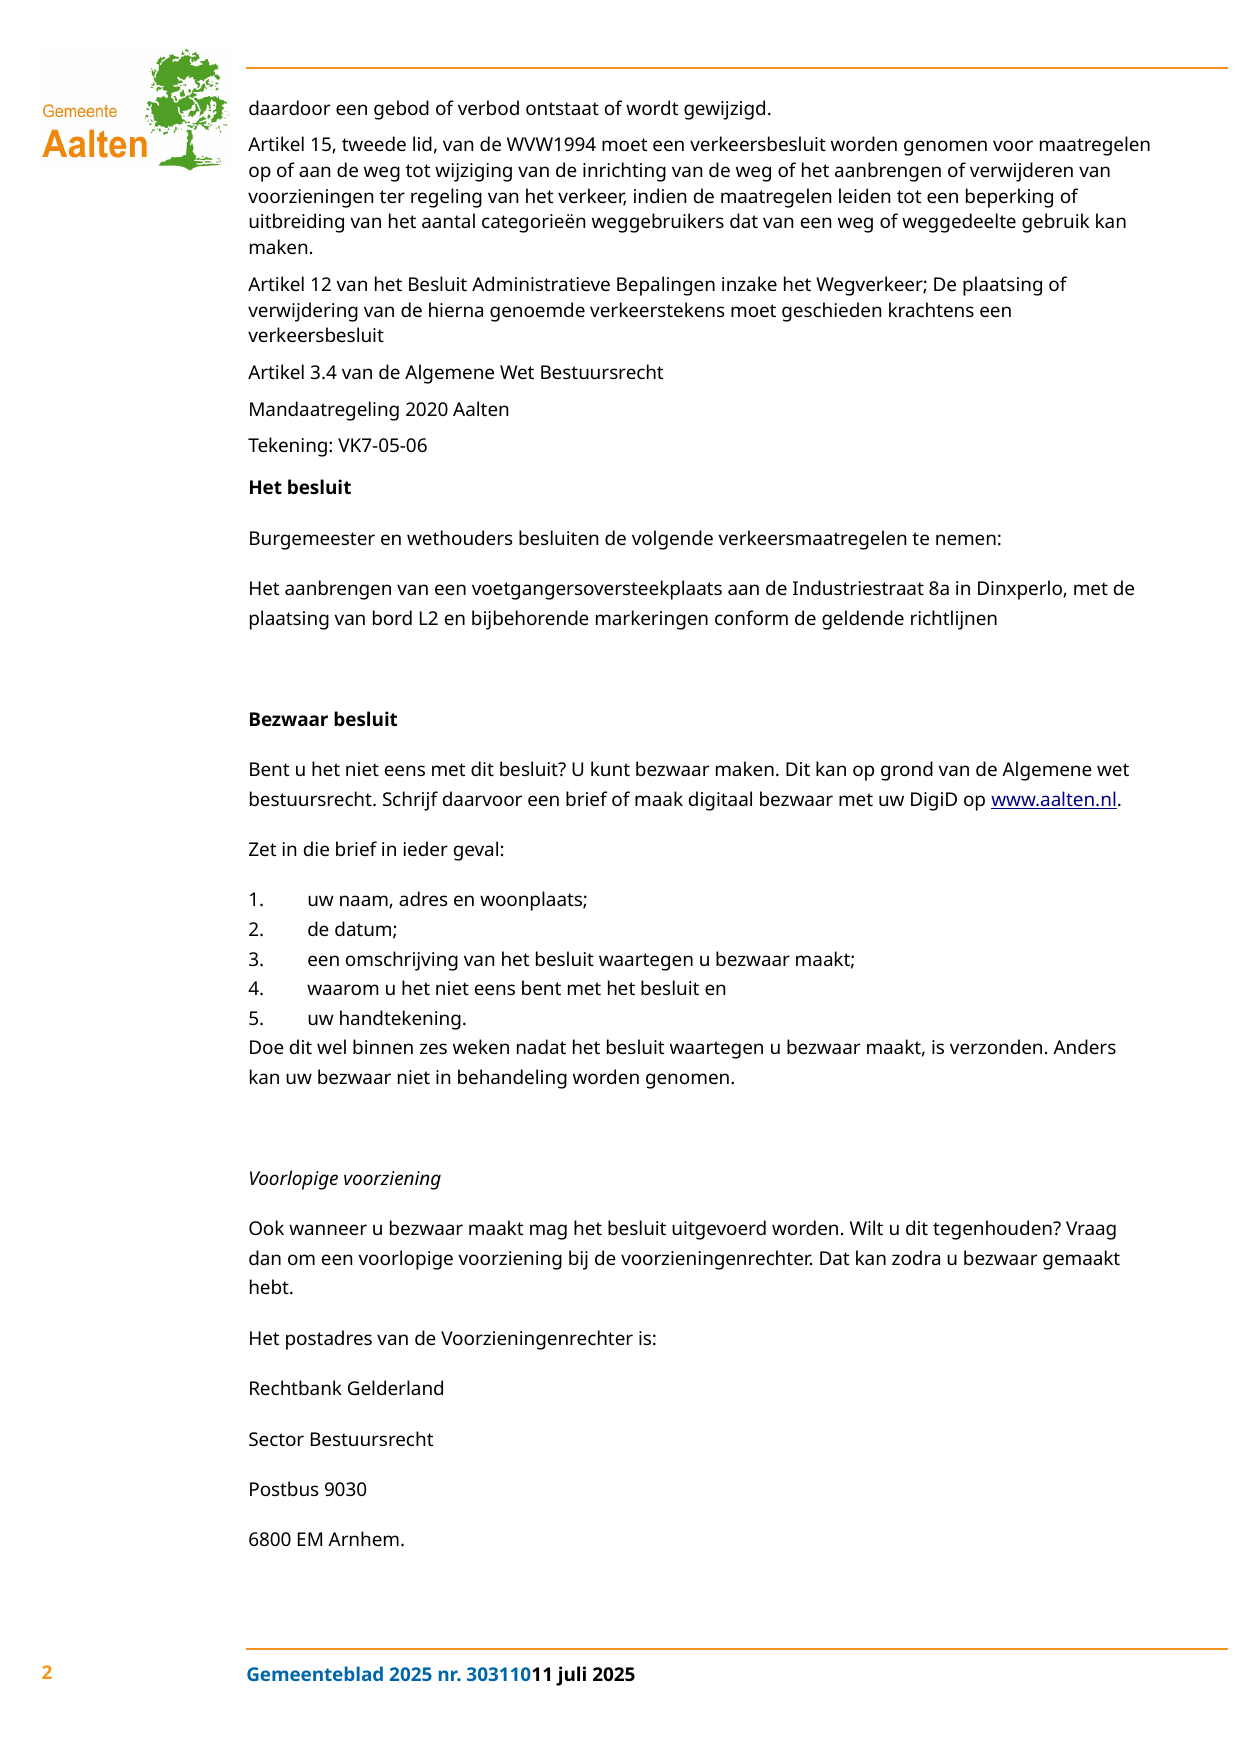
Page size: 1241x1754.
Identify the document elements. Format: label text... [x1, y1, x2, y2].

text 6800 EM Arnhem. [248, 1527, 1152, 1552]
list de datum; [248, 916, 1152, 942]
text Ook wanneer u bezwaar maakt mag het besluit uitgevoerd worden. Wilt u dit tegenhouden? Vraag dan om een voorlopige voorziening bij de voorzieningenrechter. Dat kan zodra u bezwaar gemaakt hebt. [248, 1215, 1152, 1300]
text Artikel 3.4 van de Algemene Wet Bestuursrecht [248, 359, 1152, 385]
text Postbus 9030 [248, 1476, 1152, 1502]
text Rechtbank Gelderland [248, 1375, 1152, 1401]
text Bent u het niet eens met dit besluit? U kunt bezwaar maken. Dit kan op grond van de Algemene wet bestuursrecht. Schrijf daarvoor een brief of maak digitaal bezwaar met uw DigiD op www.aalten.nl. [248, 756, 1152, 811]
text Doe dit wel binnen zes weken nadat het besluit waartegen u bezwaar maakt, is verzonden. Anders kan uw bezwaar niet in behandeling worden genomen. [248, 1034, 1152, 1090]
text Het besluit [248, 474, 1152, 500]
list uw handtekening. [248, 1005, 1152, 1031]
text Voorlopige voorziening [248, 1165, 1152, 1191]
list een omschrijving van het besluit waartegen u bezwaar maakt; [248, 946, 1152, 971]
text daardoor een gebod of verbod ontstaat of wordt gewijzigd. [248, 95, 1152, 121]
text Bezwaar besluit [248, 706, 1152, 731]
text Sector Bestuursrecht [248, 1426, 1152, 1451]
text Tekening: VK7-05-06 [248, 432, 1152, 458]
text Zet in die brief in ieder geval: [248, 836, 1152, 862]
list uw naam, adres en woonplaats; [248, 887, 1152, 912]
text Mandaatregeling 2020 Aalten [248, 396, 1152, 422]
text Het postadres van de Voorzieningenrechter is: [248, 1325, 1152, 1351]
text Artikel 15, tweede lid, van de WVW1994 moet een verkeersbesluit worden genomen voor maatregelen op of aan de weg tot wijziging van de inrichting van de weg of het aanbrengen of verwijderen van voorzieningen ter regeling van het verkeer, indien de maatregelen leiden tot een beperking of uitbreiding van het aantal categorieën weggebruikers dat van een weg of weggedeelte gebruik kan maken. [248, 131, 1152, 260]
list waarom u het niet eens bent met het besluit en [248, 975, 1152, 1001]
text Artikel 12 van het Besluit Administratieve Bepalingen inzake het Wegverkeer; De plaatsing of verwijdering van de hierna genoemde verkeerstekens moet geschieden krachtens een verkeersbesluit [248, 271, 1152, 348]
text Burgemeester en wethouders besluiten de volgende verkeersmaatregelen te nemen: [248, 525, 1152, 551]
text Het aanbrengen van een voetgangersoversteekplaats aan de Industriestraat 8a in Dinxperlo, met de plaatsing van bord L2 en bijbehorende markeringen conform de geldende richtlijnen [248, 575, 1152, 631]
picture [41, 47, 231, 172]
